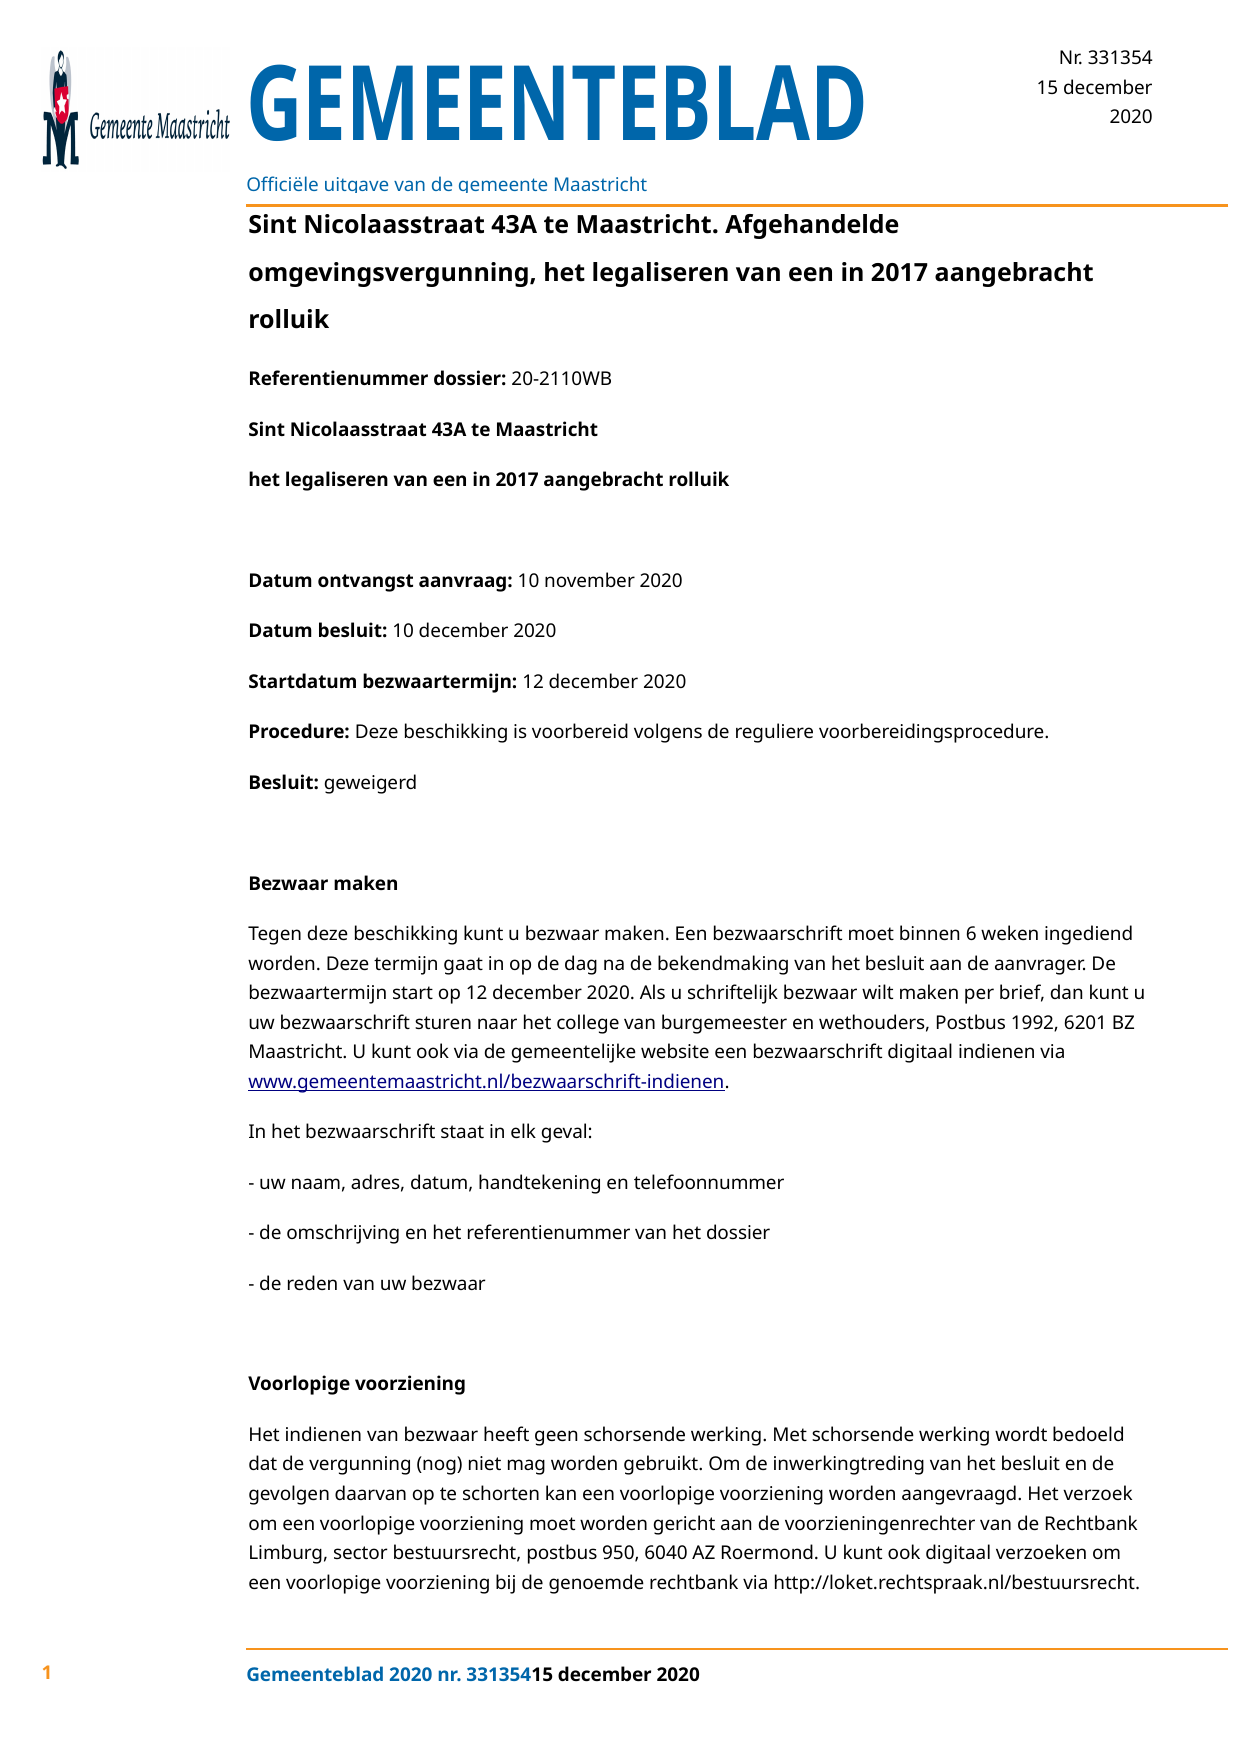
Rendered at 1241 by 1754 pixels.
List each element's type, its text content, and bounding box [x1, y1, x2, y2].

text Besluit: geweigerd [248, 769, 1152, 794]
text - de omschrijving en het referentienummer van het dossier [248, 1219, 1152, 1245]
text Tegen deze beschikking kunt u bezwaar maken. Een bezwaarschrift moet binnen 6 weken ingediend worden. Deze termijn gaat in op de dag na de bekendmaking van het besluit aan de aanvrager. De bezwaartermijn start op 12 december 2020. Als u schriftelijk bezwaar wilt maken per brief, dan kunt u uw bezwaarschrift sturen naar het college van burgemeester en wethouders, Postbus 1992, 6201 BZ Maastricht. U kunt ook via de gemeentelijke website een bezwaarschrift digitaal indienen via www.gemeentemaastricht.nl/bezwaarschrift-indienen. [248, 920, 1152, 1094]
picture [41, 47, 231, 172]
text In het bezwaarschrift staat in elk geval: [248, 1118, 1152, 1144]
text Datum besluit: 10 december 2020 [248, 618, 1152, 643]
text - uw naam, adres, datum, handtekening en telefoonnummer [248, 1169, 1152, 1194]
text Referentienummer dossier: 20-2110WB [248, 366, 1152, 391]
text Sint Nicolaasstraat 43A te Maastricht [248, 416, 1152, 442]
text Procedure: Deze beschikking is voorbereid volgens de reguliere voorbereidingsprocedure. [248, 718, 1152, 744]
text Voorlopige voorziening [248, 1371, 1152, 1396]
text Bezwaar maken [248, 870, 1152, 895]
text het legaliseren van een in 2017 aangebracht rolluik [248, 466, 1152, 492]
text Sint Nicolaasstraat 43A te Maastricht. Afgehandelde omgevingsvergunning, het legaliseren van een in 2017 aangebracht rolluik [248, 207, 1152, 336]
text - de reden van uw bezwaar [248, 1270, 1152, 1295]
text Het indienen van bezwaar heeft geen schorsende werking. Met schorsende werking wordt bedoeld dat de vergunning (nog) niet mag worden gebruikt. Om de inwerkingtreding van het besluit en de gevolgen daarvan op te schorten kan een voorlopige voorziening worden aangevraagd. Het verzoek om een voorlopige voorziening moet worden gericht aan de voorzieningenrechter van de Rechtbank Limburg, sector bestuursrecht, postbus 950, 6040 AZ Roermond. U kunt ook digitaal verzoeken om een voorlopige voorziening bij de genoemde rechtbank via http://loket.rechtspraak.nl/bestuursrecht. [248, 1421, 1152, 1594]
text Startdatum bezwaartermijn: 12 december 2020 [248, 668, 1152, 694]
text Datum ontvangst aanvraag: 10 november 2020 [248, 567, 1152, 593]
